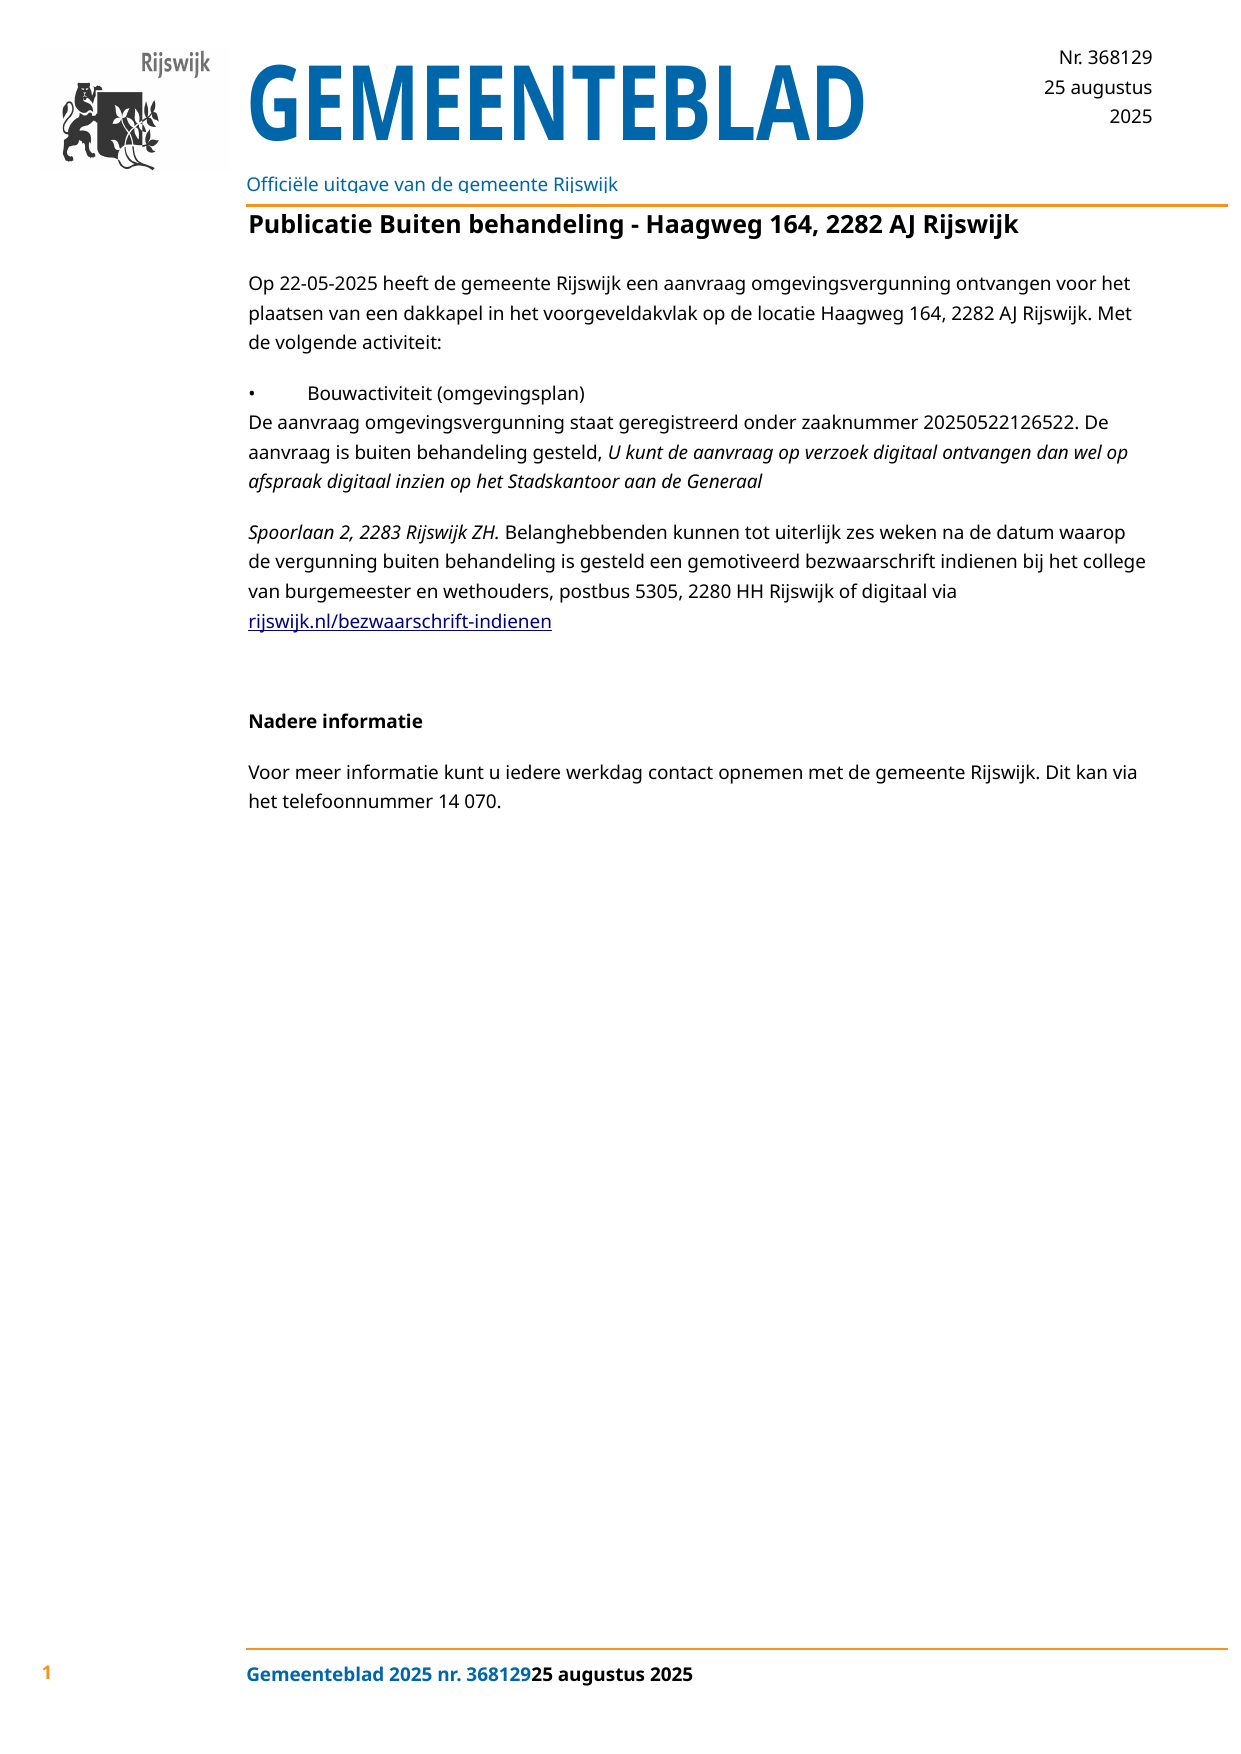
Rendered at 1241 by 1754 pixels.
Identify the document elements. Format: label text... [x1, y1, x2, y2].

text Op 22-05-2025 heeft de gemeente Rijswijk een aanvraag omgevingsvergunning ontvangen voor het plaatsen van een dakkapel in het voorgeveldakvlak op de locatie Haagweg 164, 2282 AJ Rijswijk. Met de volgende activiteit: [248, 270, 1152, 355]
picture [41, 47, 231, 172]
text De aanvraag omgevingsvergunning staat geregistreerd onder zaaknummer 20250522126522. De aanvraag is buiten behandeling gesteld, U kunt de aanvraag op verzoek digitaal ontvangen dan wel op afspraak digitaal inzien op het Stadskantoor aan de Generaal [248, 409, 1152, 494]
text Publicatie Buiten behandeling - Haagweg 164, 2282 AJ Rijswijk [248, 207, 1152, 241]
text Nadere informatie [248, 709, 1152, 734]
list Bouwactiviteit (omgevingsplan) [248, 380, 1152, 406]
text Voor meer informatie kunt u iedere werkdag contact opnemen met de gemeente Rijswijk. Dit kan via het telefoonnummer 14 070. [248, 759, 1152, 814]
text Spoorlaan 2, 2283 Rijswijk ZH. Belanghebbenden kunnen tot uiterlijk zes weken na de datum waarop de vergunning buiten behandeling is gesteld een gemotiveerd bezwaarschrift indienen bij het college van burgemeester en wethouders, postbus 5305, 2280 HH Rijswijk of digitaal via rijswijk.nl/bezwaarschrift-indienen [248, 519, 1152, 633]
